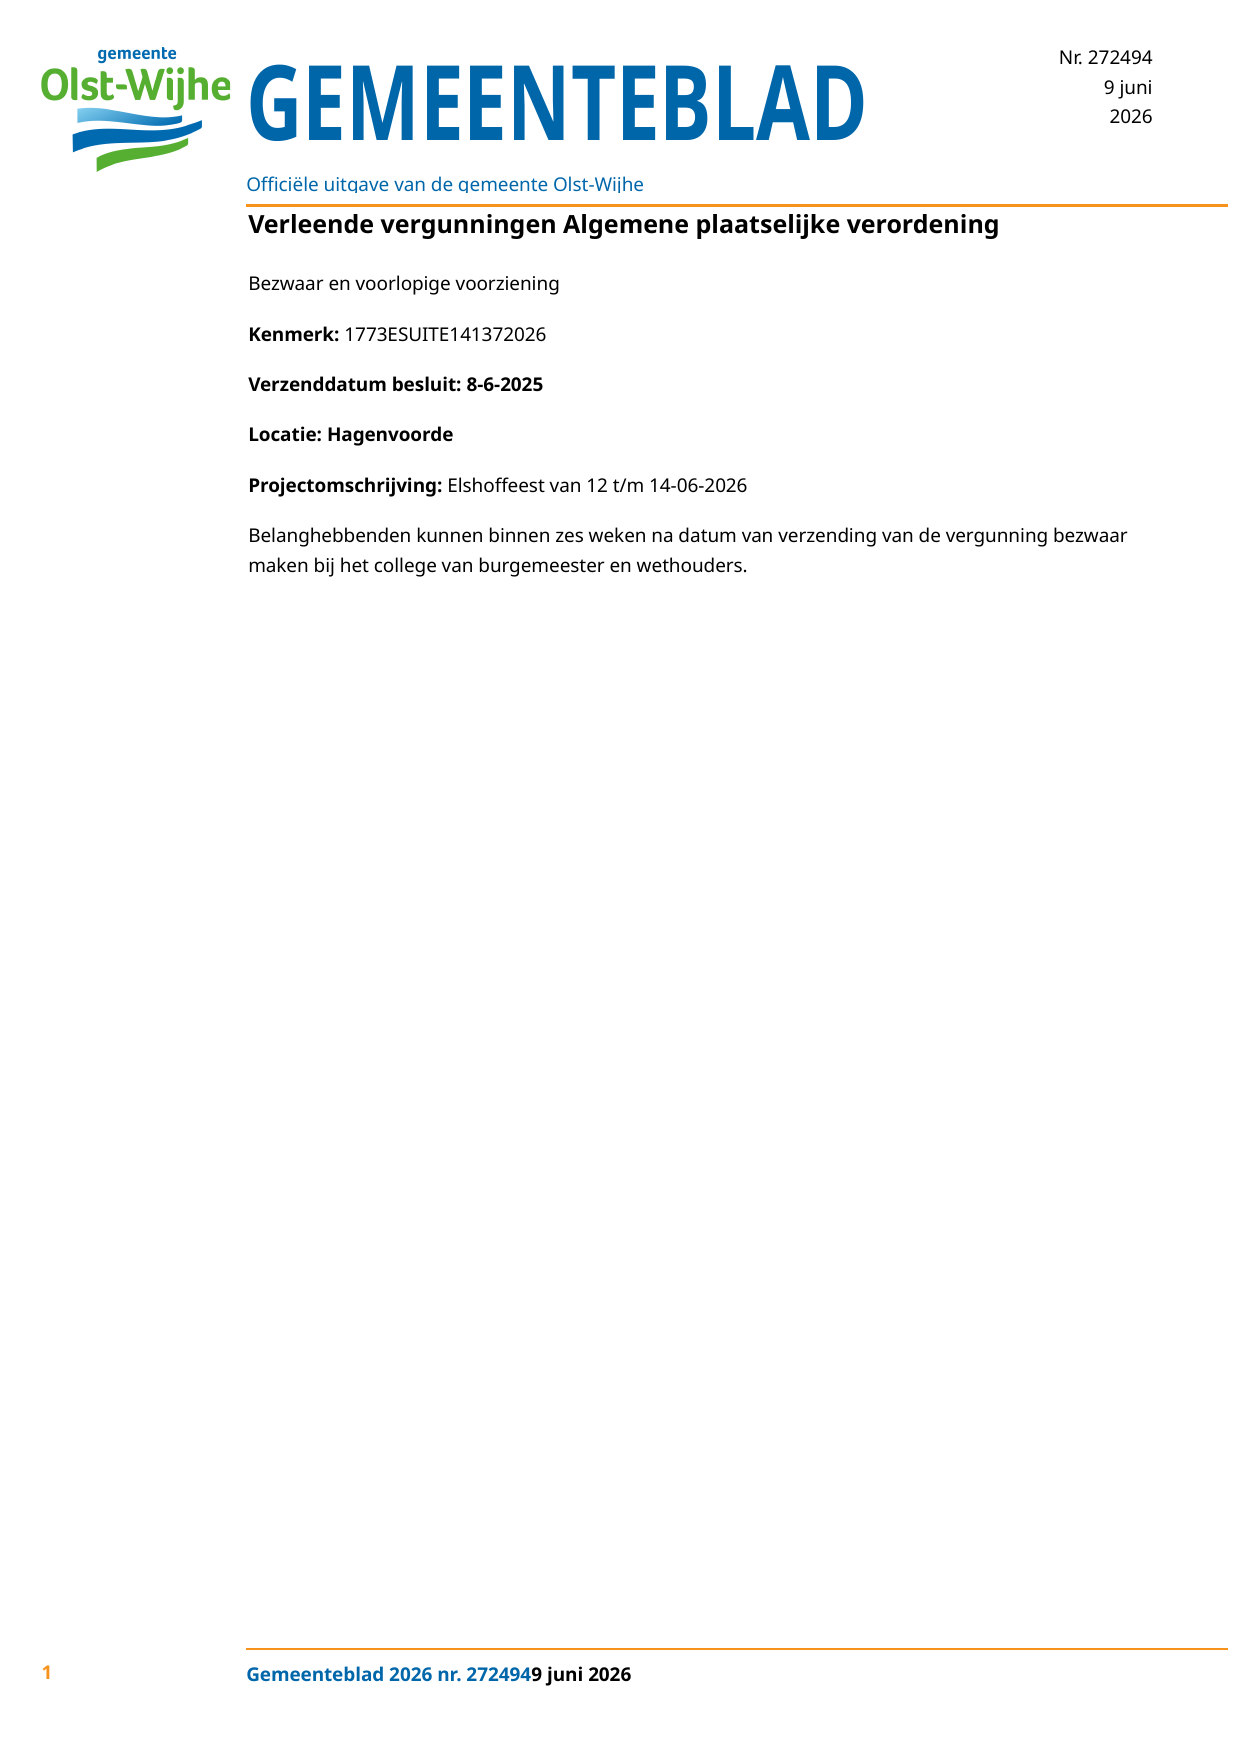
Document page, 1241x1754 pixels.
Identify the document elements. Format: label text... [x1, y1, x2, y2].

text Verleende vergunningen Algemene plaatselijke verordening [248, 207, 1152, 241]
text Kenmerk: 1773ESUITE141372026 [248, 321, 1152, 346]
text Belanghebbenden kunnen binnen zes weken na datum van verzending van de vergunning bezwaar maken bij het college van burgemeester en wethouders. [248, 522, 1152, 578]
picture [41, 47, 231, 172]
text Verzenddatum besluit: 8-6-2025 [248, 371, 1152, 397]
text Bezwaar en voorlopige voorziening [248, 270, 1152, 296]
text Projectomschrijving: Elshoffeest van 12 t/m 14-06-2026 [248, 472, 1152, 498]
text Locatie: Hagenvoorde [248, 422, 1152, 447]
